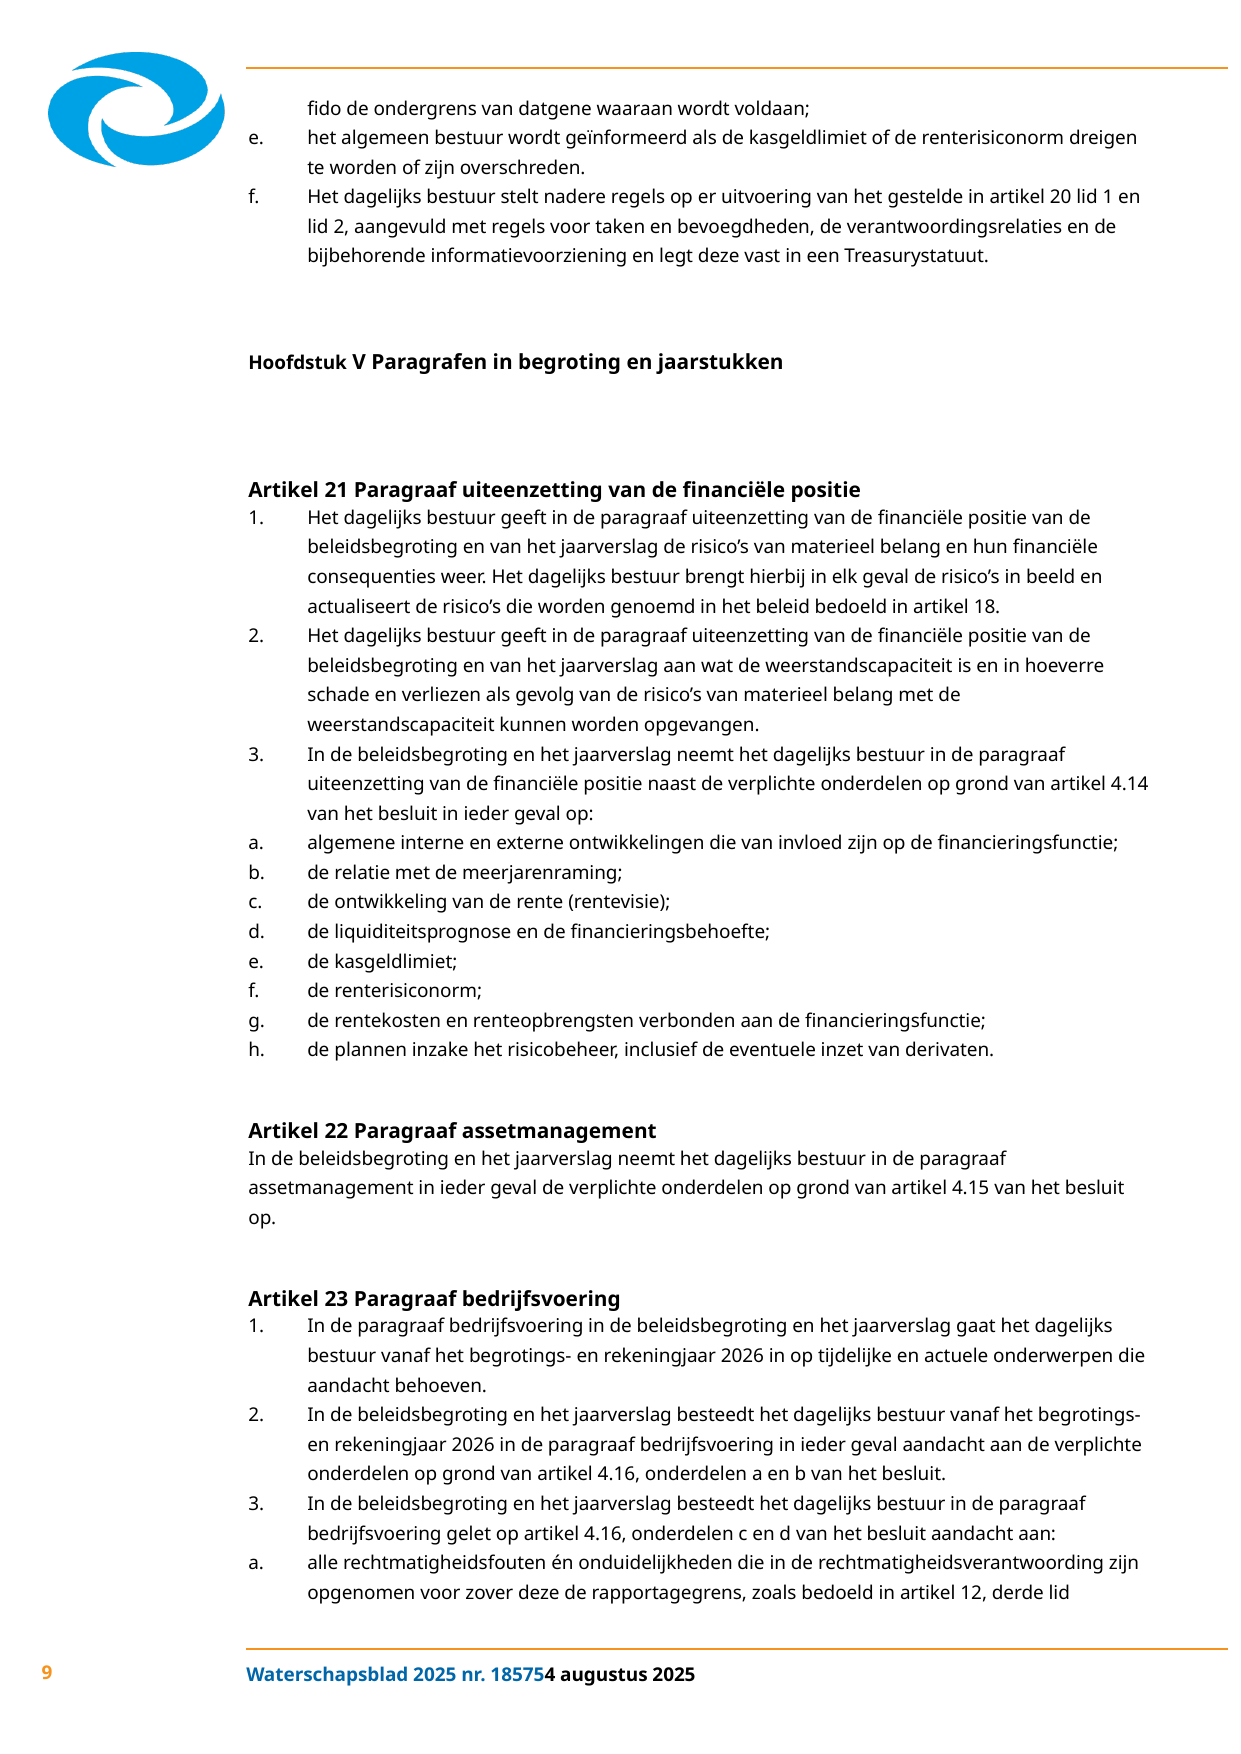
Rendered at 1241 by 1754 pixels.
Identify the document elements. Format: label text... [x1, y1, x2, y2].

list de liquiditeitsprognose en de financieringsbehoefte; [248, 918, 1152, 944]
text Artikel 23 Paragraaf bedrijfsvoering [248, 1284, 1152, 1313]
text Artikel 21 Paragraaf uiteenzetting van de financiële positie [248, 476, 1152, 504]
list In de beleidsbegroting en het jaarverslag besteedt het dagelijks bestuur in de paragraaf bedrijfsvoering gelet op artikel 4.16, onderdelen c en d van het besluit aandacht aan: [248, 1490, 1152, 1545]
picture [41, 47, 231, 172]
list fido de ondergrens van datgene waaraan wordt voldaan; [248, 95, 1152, 121]
text Hoofdstuk V Paragrafen in begroting en jaarstukken [248, 347, 1152, 376]
list In de beleidsbegroting en het jaarverslag neemt het dagelijks bestuur in de paragraaf uiteenzetting van de financiële positie naast de verplichte onderdelen op grond van artikel 4.14 van het besluit in ieder geval op: [248, 741, 1152, 826]
list de kasgeldlimiet; [248, 948, 1152, 973]
list de relatie met de meerjarenraming; [248, 859, 1152, 885]
list de plannen inzake het risicobeheer, inclusief de eventuele inzet van derivaten. [248, 1037, 1152, 1062]
list algemene interne en externe ontwikkelingen die van invloed zijn op de financieringsfunctie; [248, 829, 1152, 855]
text In de beleidsbegroting en het jaarverslag neemt het dagelijks bestuur in de paragraaf assetmanagement in ieder geval de verplichte onderdelen op grond van artikel 4.15 van het besluit op. [248, 1145, 1152, 1230]
list de rentekosten en renteopbrengsten verbonden aan de financieringsfunctie; [248, 1007, 1152, 1033]
list Het dagelijks bestuur stelt nadere regels op er uitvoering van het gestelde in artikel 20 lid 1 en lid 2, aangevuld met regels voor taken en bevoegdheden, de verantwoordingsrelaties en de bijbehorende informatievoorziening en legt deze vast in een Treasurystatuut. [248, 183, 1152, 268]
list de ontwikkeling van de rente (rentevisie); [248, 889, 1152, 914]
list In de beleidsbegroting en het jaarverslag besteedt het dagelijks bestuur vanaf het begrotings- en rekeningjaar 2026 in de paragraaf bedrijfsvoering in ieder geval aandacht aan de verplichte onderdelen op grond van artikel 4.16, onderdelen a en b van het besluit. [248, 1401, 1152, 1486]
list alle rechtmatigheidsfouten én onduidelijkheden die in de rechtmatigheidsverantwoording zijn opgenomen voor zover deze de rapportagegrens, zoals bedoeld in artikel 12, derde lid [248, 1549, 1152, 1604]
list Het dagelijks bestuur geeft in de paragraaf uiteenzetting van de financiële positie van de beleidsbegroting en van het jaarverslag de risico’s van materieel belang en hun financiële consequenties weer. Het dagelijks bestuur brengt hierbij in elk geval de risico’s in beeld en actualiseert de risico’s die worden genoemd in het beleid bedoeld in artikel 18. [248, 504, 1152, 618]
list Het dagelijks bestuur geeft in de paragraaf uiteenzetting van de financiële positie van de beleidsbegroting en van het jaarverslag aan wat de weerstandscapaciteit is en in hoeverre schade en verliezen als gevolg van de risico’s van materieel belang met de weerstandscapaciteit kunnen worden opgevangen. [248, 622, 1152, 737]
list In de paragraaf bedrijfsvoering in de beleidsbegroting en het jaarverslag gaat het dagelijks bestuur vanaf het begrotings- en rekeningjaar 2026 in op tijdelijke en actuele onderwerpen die aandacht behoeven. [248, 1313, 1152, 1397]
list het algemeen bestuur wordt geïnformeerd als de kasgeldlimiet of de renterisiconorm dreigen te worden of zijn overschreden. [248, 124, 1152, 180]
list de renterisiconorm; [248, 977, 1152, 1003]
text Artikel 22 Paragraaf assetmanagement [248, 1117, 1152, 1145]
